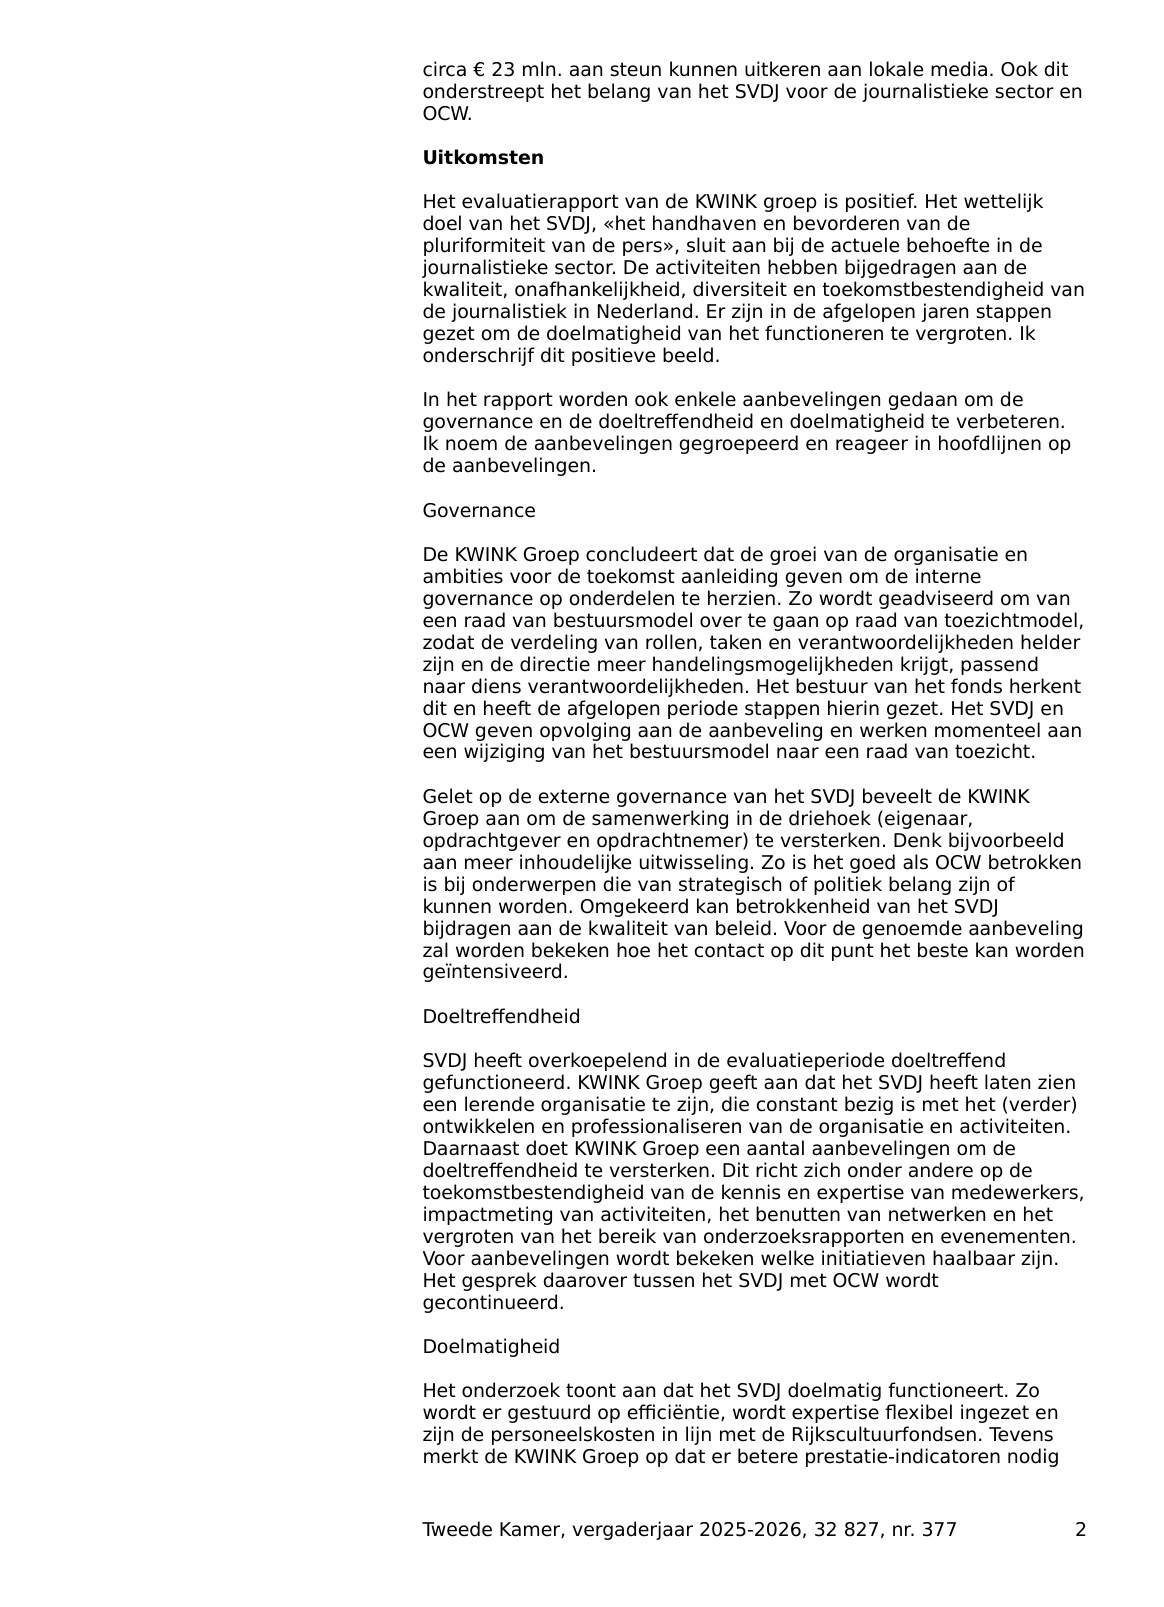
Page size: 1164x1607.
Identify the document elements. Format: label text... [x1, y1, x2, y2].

text De KWINK Groep concludeert dat de groei van de organisatie en ambities voor de toekomst aanleiding geven om de interne governance op onderdelen te herzien. Zo wordt geadviseerd om van een raad van bestuursmodel over te gaan op raad van toezichtmodel, zodat de verdeling van rollen, taken en verantwoordelijkheden helder zijn en de directie meer handelingsmogelijkheden krijgt, passend naar diens verantwoordelijkheden. Het bestuur van het fonds herkent dit en heeft de afgelopen periode stappen hierin gezet. Het SVDJ en OCW geven opvolging aan de aanbeveling en werken momenteel aan een wijziging van het bestuursmodel naar een raad van toezicht. [422, 544, 1087, 763]
text Gelet op de externe governance van het SVDJ beveelt de KWINK Groep aan om de samenwerking in de driehoek (eigenaar, opdrachtgever en opdrachtnemer) te versterken. Denk bijvoorbeeld aan meer inhoudelijke uitwisseling. Zo is het goed als OCW betrokken is bij onderwerpen die van strategisch of politiek belang zijn of kunnen worden. Omgekeerd kan betrokkenheid van het SVDJ bijdragen aan de kwaliteit van beleid. Voor de genoemde aanbeveling zal worden bekeken hoe het contact op dit punt het beste kan worden geïntensiveerd. [422, 786, 1087, 983]
text Het onderzoek toont aan dat het SVDJ doelmatig functioneert. Zo wordt er gestuurd op efficiëntie, wordt expertise flexibel ingezet en zijn de personeelskosten in lijn met de Rijkscultuurfondsen. Tevens merkt de KWINK Groep op dat er betere prestatie-indicatoren nodig [422, 1380, 1087, 1468]
text SVDJ heeft overkoepelend in de evaluatieperiode doeltreffend gefunctioneerd. KWINK Groep geeft aan dat het SVDJ heeft laten zien een lerende organisatie te zijn, die constant bezig is met het (verder) ontwikkelen en professionaliseren van de organisatie en activiteiten. Daarnaast doet KWINK Groep een aantal aanbevelingen om de doeltreffendheid te versterken. Dit richt zich onder andere op de toekomstbestendigheid van de kennis en expertise van medewerkers, impactmeting van activiteiten, het benutten van netwerken en het vergroten van het bereik van onderzoeksrapporten en evenementen. Voor aanbevelingen wordt bekeken welke initiatieven haalbaar zijn. Het gesprek daarover tussen het SVDJ met OCW wordt gecontinueerd. [422, 1050, 1087, 1313]
text circa € 23 mln. aan steun kunnen uitkeren aan lokale media. Ook dit onderstreept het belang van het SVDJ voor de journalistieke sector en OCW. [422, 59, 1087, 125]
text Het evaluatierapport van de KWINK groep is positief. Het wettelijk doel van het SVDJ, «het handhaven en bevorderen van de pluriformiteit van de pers», sluit aan bij de actuele behoefte in de journalistieke sector. De activiteiten hebben bijgedragen aan de kwaliteit, onafhankelijkheid, diversiteit en toekomstbestendigheid van de journalistiek in Nederland. Er zijn in de afgelopen jaren stappen gezet om de doelmatigheid van het functioneren te vergroten. Ik onderschrijf dit positieve beeld. [422, 191, 1087, 367]
text In het rapport worden ook enkele aanbevelingen gedaan om de governance en de doeltreffendheid en doelmatigheid te verbeteren. Ik noem de aanbevelingen gegroepeerd en reageer in hoofdlijnen op de aanbevelingen. [422, 389, 1087, 477]
subtitle Doelmatigheid [422, 1336, 1087, 1358]
subtitle Governance [422, 499, 1087, 521]
subtitle Uitkomsten [422, 147, 1087, 169]
subtitle Doeltreffendheid [422, 1006, 1087, 1028]
